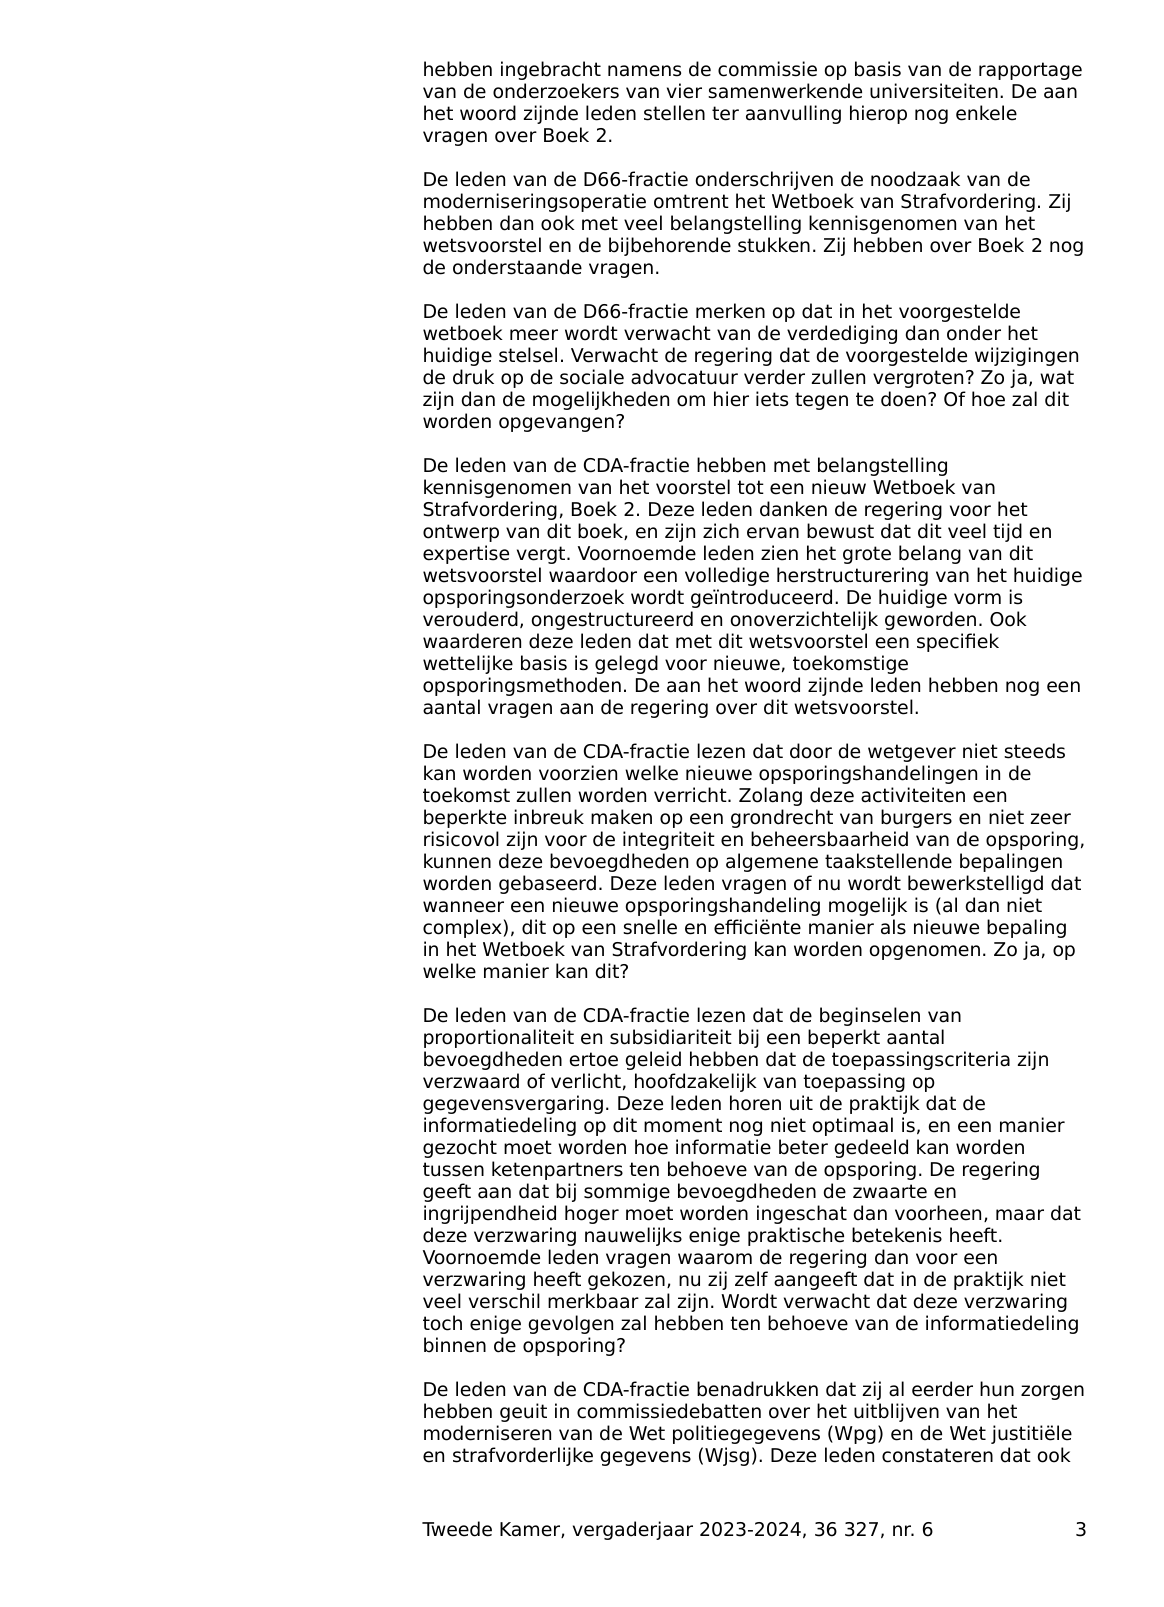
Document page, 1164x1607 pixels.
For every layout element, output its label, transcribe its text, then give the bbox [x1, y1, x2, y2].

text De leden van de D66-fractie merken op dat in het voorgestelde wetboek meer wordt verwacht van de verdediging dan onder het huidige stelsel. Verwacht de regering dat de voorgestelde wijzigingen de druk op de sociale advocatuur verder zullen vergroten? Zo ja, wat zijn dan de mogelijkheden om hier iets tegen te doen? Of hoe zal dit worden opgevangen? [422, 301, 1087, 433]
text De leden van de D66-fractie onderschrijven de noodzaak van de moderniseringsoperatie omtrent het Wetboek van Strafvordering. Zij hebben dan ook met veel belangstelling kennisgenomen van het wetsvoorstel en de bijbehorende stukken. Zij hebben over Boek 2 nog de onderstaande vragen. [422, 169, 1087, 279]
text De leden van de CDA-fractie benadrukken dat zij al eerder hun zorgen hebben geuit in commissiedebatten over het uitblijven van het moderniseren van de Wet politiegegevens (Wpg) en de Wet justitiële en strafvorderlijke gegevens (Wjsg). Deze leden constateren dat ook [422, 1379, 1087, 1467]
text hebben ingebracht namens de commissie op basis van de rapportage van de onderzoekers van vier samenwerkende universiteiten. De aan het woord zijnde leden stellen ter aanvulling hierop nog enkele vragen over Boek 2. [422, 59, 1087, 147]
text De leden van de CDA-fractie lezen dat de beginselen van proportionaliteit en subsidiariteit bij een beperkt aantal bevoegdheden ertoe geleid hebben dat de toepassingscriteria zijn verzwaard of verlicht, hoofdzakelijk van toepassing op gegevensvergaring. Deze leden horen uit de praktijk dat de informatiedeling op dit moment nog niet optimaal is, en een manier gezocht moet worden hoe informatie beter gedeeld kan worden tussen ketenpartners ten behoeve van de opsporing. De regering geeft aan dat bij sommige bevoegdheden de zwaarte en ingrijpendheid hoger moet worden ingeschat dan voorheen, maar dat deze verzwaring nauwelijks enige praktische betekenis heeft. Voornoemde leden vragen waarom de regering dan voor een verzwaring heeft gekozen, nu zij zelf aangeeft dat in de praktijk niet veel verschil merkbaar zal zijn. Wordt verwacht dat deze verzwaring toch enige gevolgen zal hebben ten behoeve van de informatiedeling binnen de opsporing? [422, 1005, 1087, 1357]
text De leden van de CDA-fractie hebben met belangstelling kennisgenomen van het voorstel tot een nieuw Wetboek van Strafvordering, Boek 2. Deze leden danken de regering voor het ontwerp van dit boek, en zijn zich ervan bewust dat dit veel tijd en expertise vergt. Voornoemde leden zien het grote belang van dit wetsvoorstel waardoor een volledige herstructurering van het huidige opsporingsonderzoek wordt geïntroduceerd. De huidige vorm is verouderd, ongestructureerd en onoverzichtelijk geworden. Ook waarderen deze leden dat met dit wetsvoorstel een specifiek wettelijke basis is gelegd voor nieuwe, toekomstige opsporingsmethoden. De aan het woord zijnde leden hebben nog een aantal vragen aan de regering over dit wetsvoorstel. [422, 455, 1087, 719]
text De leden van de CDA-fractie lezen dat door de wetgever niet steeds kan worden voorzien welke nieuwe opsporingshandelingen in de toekomst zullen worden verricht. Zolang deze activiteiten een beperkte inbreuk maken op een grondrecht van burgers en niet zeer risicovol zijn voor de integriteit en beheersbaarheid van de opsporing, kunnen deze bevoegdheden op algemene taakstellende bepalingen worden gebaseerd. Deze leden vragen of nu wordt bewerkstelligd dat wanneer een nieuwe opsporingshandeling mogelijk is (al dan niet complex), dit op een snelle en efficiënte manier als nieuwe bepaling in het Wetboek van Strafvordering kan worden opgenomen. Zo ja, op welke manier kan dit? [422, 741, 1087, 983]
